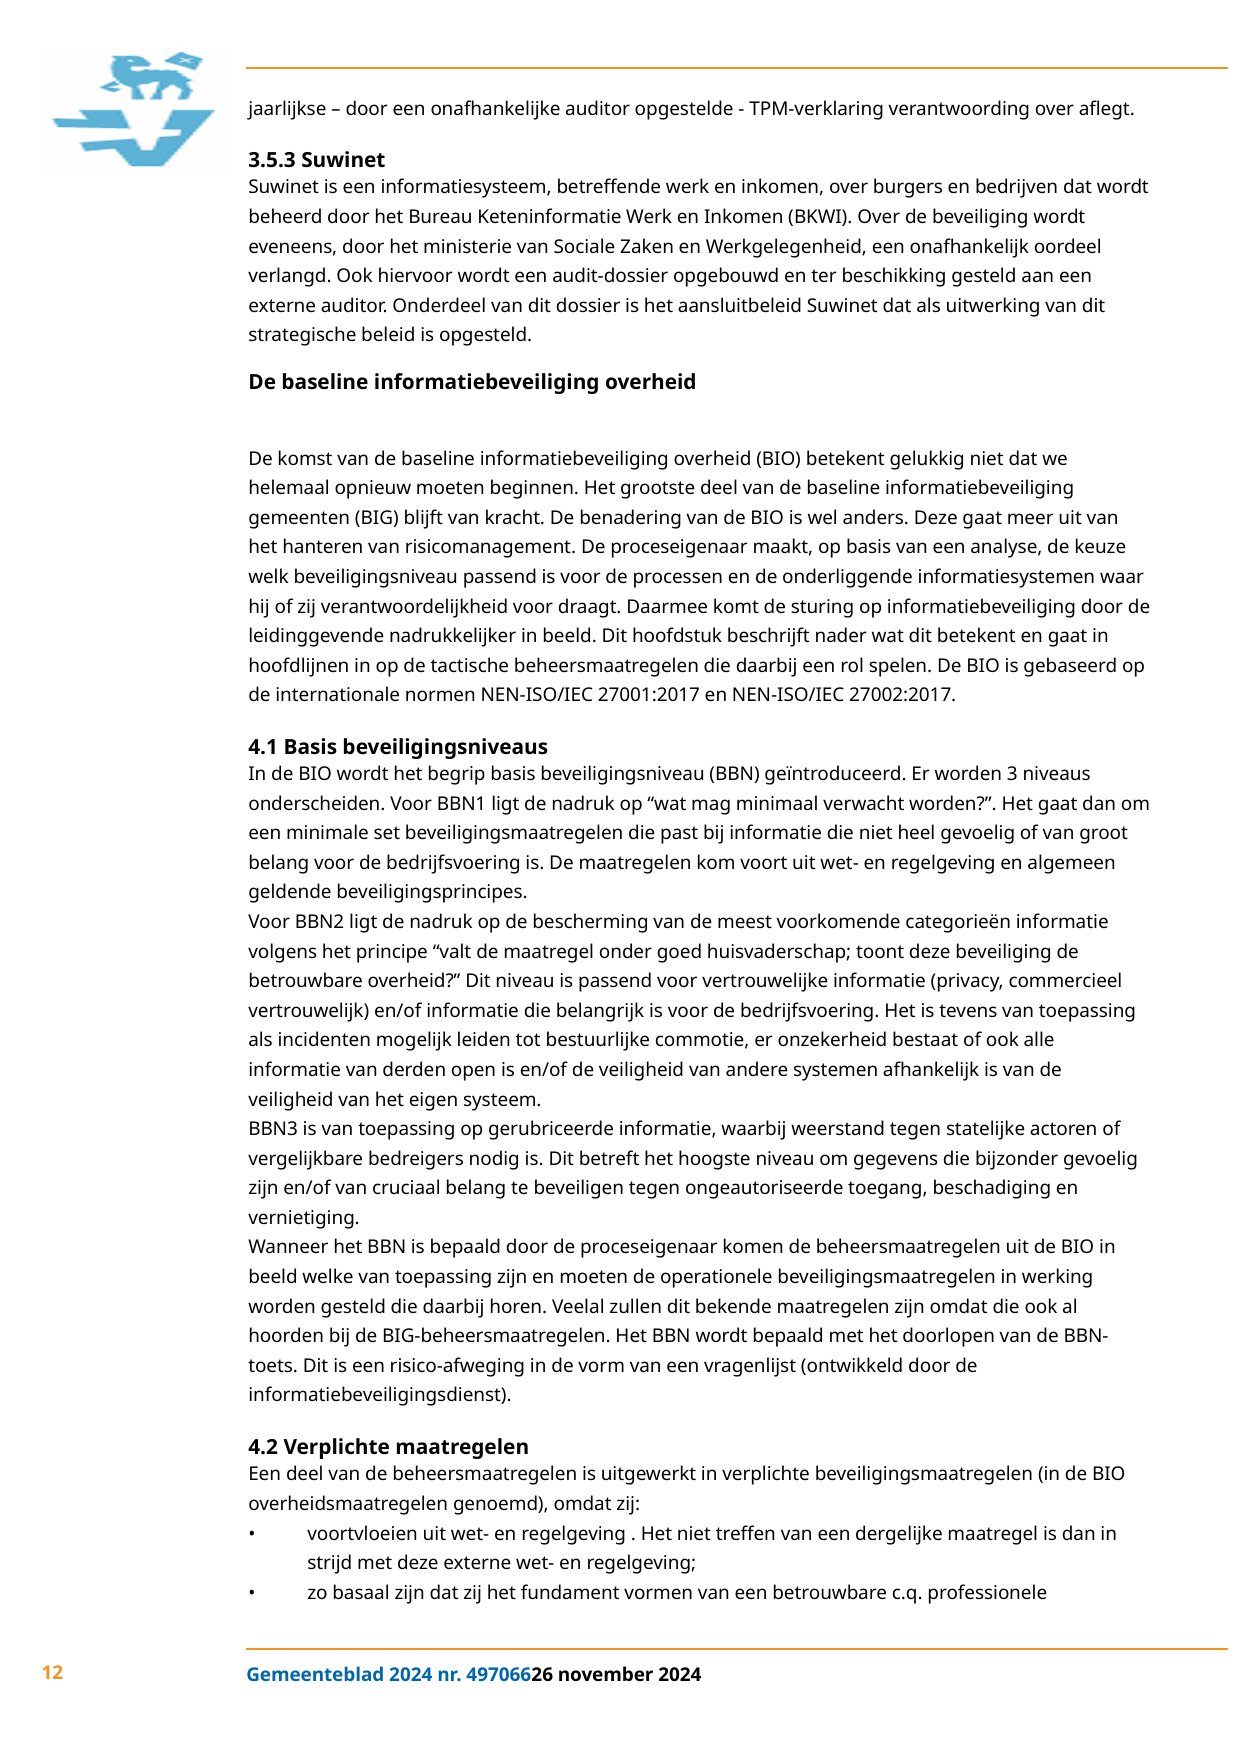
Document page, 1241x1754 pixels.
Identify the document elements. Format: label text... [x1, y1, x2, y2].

text De baseline informatiebeveiliging overheid [248, 367, 1152, 396]
text 3.5.3 Suwinet [248, 145, 1152, 174]
text Suwinet is een informatiesysteem, betreffende werk en inkomen, over burgers en bedrijven dat wordt beheerd door het Bureau Keteninformatie Werk en Inkomen (BKWI). Over de beveiliging wordt eveneens, door het ministerie van Sociale Zaken en Werkgelegenheid, een onafhankelijk oordeel verlangd. Ook hiervoor wordt een audit-dossier opgebouwd en ter beschikking gesteld aan een externe auditor. Onderdeel van dit dossier is het aansluitbeleid Suwinet dat als uitwerking van dit strategische beleid is opgesteld. [248, 174, 1152, 347]
list voortvloeien uit wet- en regelgeving . Het niet treffen van een dergelijke maatregel is dan in strijd met deze externe wet- en regelgeving; [248, 1520, 1152, 1575]
text Een deel van de beheersmaatregelen is uitgewerkt in verplichte beveiligingsmaatregelen (in de BIO overheidsmaatregelen genoemd), omdat zij: [248, 1461, 1152, 1516]
picture [41, 47, 231, 172]
text 4.1 Basis beveiligingsniveaus [248, 732, 1152, 760]
list zo basaal zijn dat zij het fundament vormen van een betrouwbare c.q. professionele [248, 1579, 1152, 1604]
text Wanneer het BBN is bepaald door de proceseigenaar komen de beheersmaatregelen uit de BIO in beeld welke van toepassing zijn en moeten de operationele beveiligingsmaatregelen in werking worden gesteld die daarbij horen. Veelal zullen dit bekende maatregelen zijn omdat die ook al hoorden bij de BIG-beheersmaatregelen. Het BBN wordt bepaald met het doorlopen van de BBN-toets. Dit is een risico-afweging in de vorm van een vragenlijst (ontwikkeld door de informatiebeveiligingsdienst). [248, 1234, 1152, 1407]
text De komst van de baseline informatiebeveiliging overheid (BIO) betekent gelukkig niet dat we helemaal opnieuw moeten beginnen. Het grootste deel van de baseline informatiebeveiliging gemeenten (BIG) blijft van kracht. De benadering van de BIO is wel anders. Deze gaat meer uit van het hanteren van risicomanagement. De proceseigenaar maakt, op basis van een analyse, de keuze welk beveiligingsniveau passend is voor de processen en de onderliggende informatiesystemen waar hij of zij verantwoordelijkheid voor draagt. Daarmee komt de sturing op informatiebeveiliging door de leidinggevende nadrukkelijker in beeld. Dit hoofdstuk beschrijft nader wat dit betekent en gaat in hoofdlijnen in op de tactische beheersmaatregelen die daarbij een rol spelen. De BIO is gebaseerd op de internationale normen NEN-ISO/IEC 27001:2017 en NEN-ISO/IEC 27002:2017. [248, 445, 1152, 707]
text 4.2 Verplichte maatregelen [248, 1432, 1152, 1461]
text BBN3 is van toepassing op gerubriceerde informatie, waarbij weerstand tegen statelijke actoren of vergelijkbare bedreigers nodig is. Dit betreft het hoogste niveau om gegevens die bijzonder gevoelig zijn en/of van cruciaal belang te beveiligen tegen ongeautoriseerde toegang, beschadiging en vernietiging. [248, 1115, 1152, 1230]
text In de BIO wordt het begrip basis beveiligingsniveau (BBN) geïntroduceerd. Er worden 3 niveaus onderscheiden. Voor BBN1 ligt de nadruk op “wat mag minimaal verwacht worden?”. Het gaat dan om een minimale set beveiligingsmaatregelen die past bij informatie die niet heel gevoelig of van groot belang voor de bedrijfsvoering is. De maatregelen kom voort uit wet- en regelgeving en algemeen geldende beveiligingsprincipes. [248, 760, 1152, 904]
text jaarlijkse – door een onafhankelijke auditor opgestelde - TPM-verklaring verantwoording over aflegt. [248, 95, 1152, 121]
text Voor BBN2 ligt de nadruk op de bescherming van de meest voorkomende categorieën informatie volgens het principe “valt de maatregel onder goed huisvaderschap; toont deze beveiliging de betrouwbare overheid?” Dit niveau is passend voor vertrouwelijke informatie (privacy, commercieel vertrouwelijk) en/of informatie die belangrijk is voor de bedrijfsvoering. Het is tevens van toepassing als incidenten mogelijk leiden tot bestuurlijke commotie, er onzekerheid bestaat of ook alle informatie van derden open is en/of de veiligheid van andere systemen afhankelijk is van de veiligheid van het eigen systeem. [248, 908, 1152, 1112]
